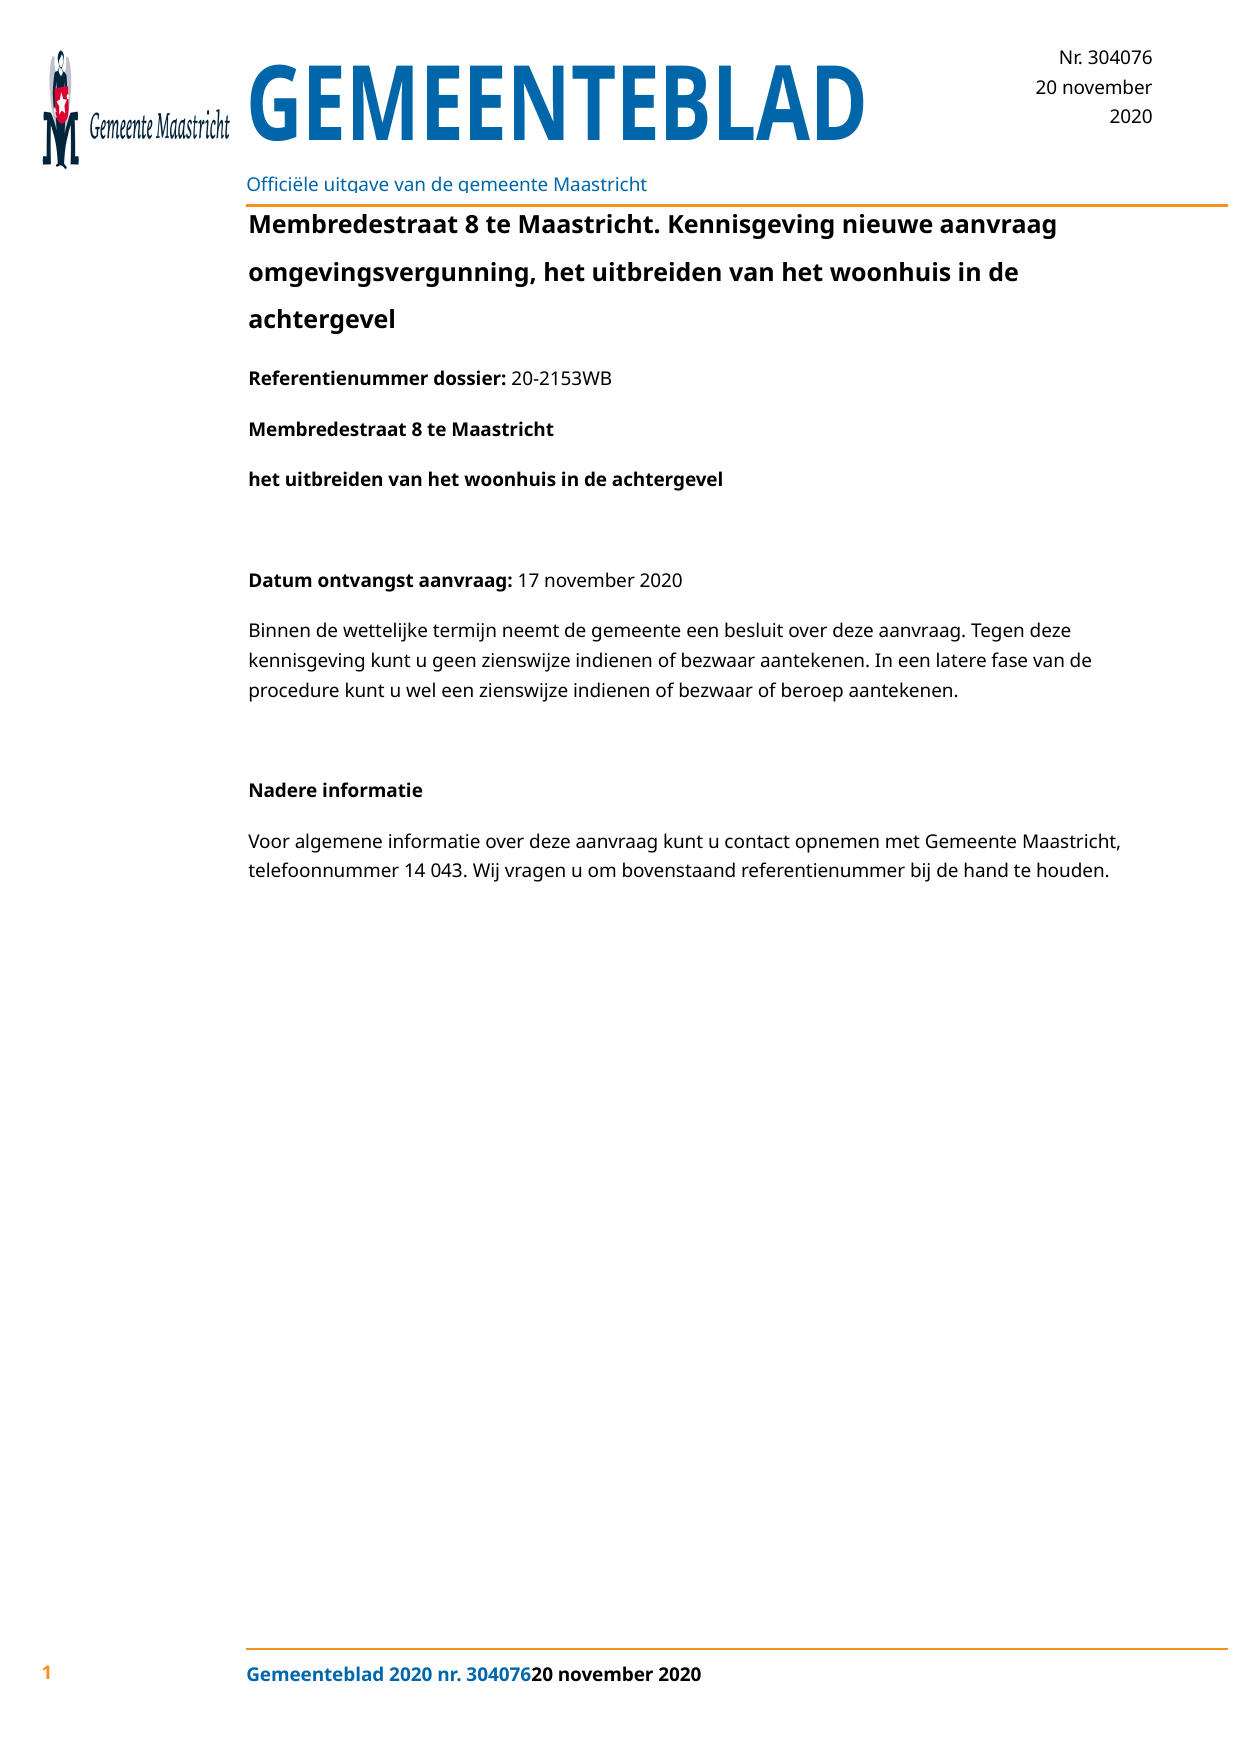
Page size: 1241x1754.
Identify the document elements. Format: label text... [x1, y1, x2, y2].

text Referentienummer dossier: 20-2153WB [248, 366, 1152, 391]
text Voor algemene informatie over deze aanvraag kunt u contact opnemen met Gemeente Maastricht, telefoonnummer 14 043. Wij vragen u om bovenstaand referentienummer bij de hand te houden. [248, 828, 1152, 883]
text Binnen de wettelijke termijn neemt de gemeente een besluit over deze aanvraag. Tegen deze kennisgeving kunt u geen zienswijze indienen of bezwaar aantekenen. In een latere fase van de procedure kunt u wel een zienswijze indienen of bezwaar of beroep aantekenen. [248, 618, 1152, 702]
text Nadere informatie [248, 778, 1152, 803]
picture [41, 47, 231, 172]
text het uitbreiden van het woonhuis in de achtergevel [248, 466, 1152, 492]
text Membredestraat 8 te Maastricht. Kennisgeving nieuwe aanvraag omgevingsvergunning, het uitbreiden van het woonhuis in de achtergevel [248, 207, 1152, 336]
text Datum ontvangst aanvraag: 17 november 2020 [248, 567, 1152, 593]
text Membredestraat 8 te Maastricht [248, 416, 1152, 442]
